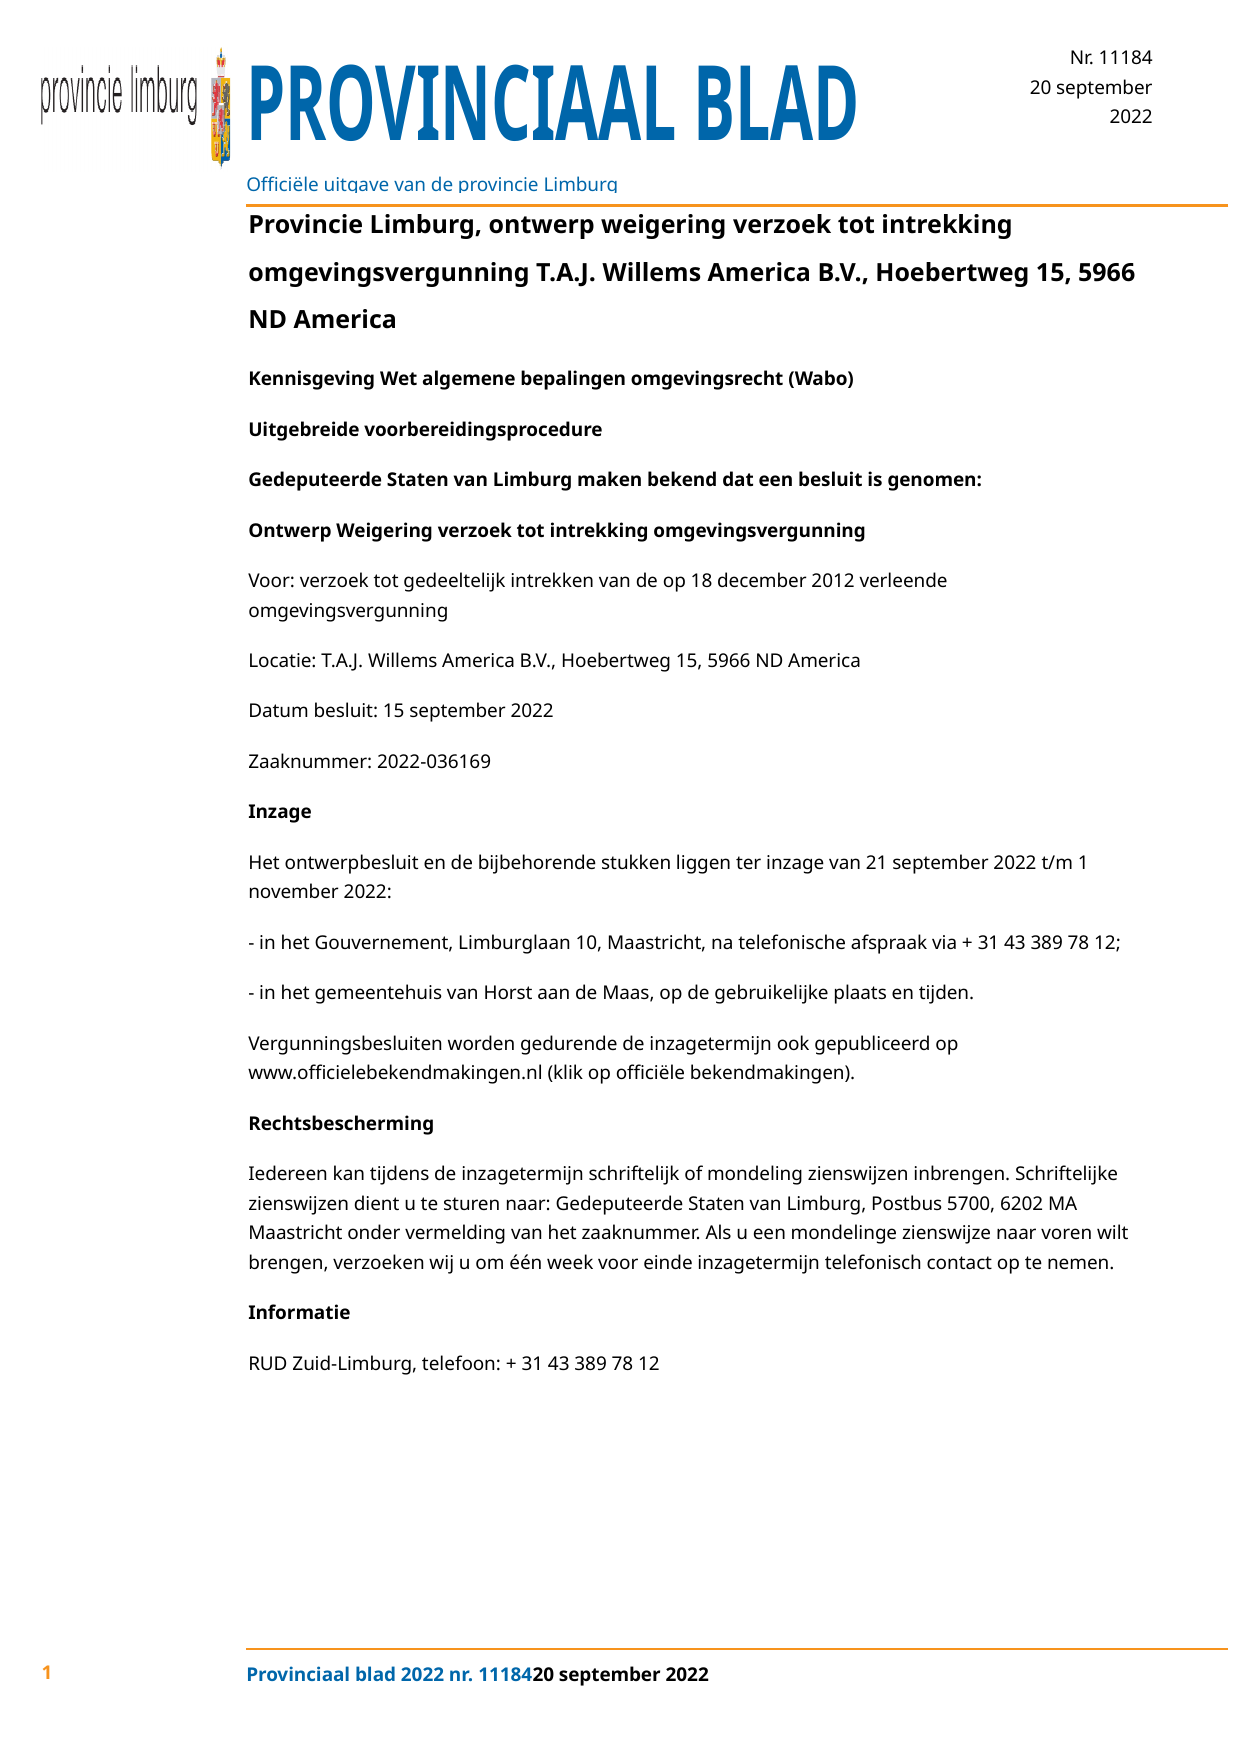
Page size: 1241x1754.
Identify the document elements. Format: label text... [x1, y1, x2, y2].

text Inzage [248, 798, 1152, 824]
text Informatie [248, 1299, 1152, 1325]
text Iedereen kan tijdens de inzagetermijn schriftelijk of mondeling zienswijzen inbrengen. Schriftelijke zienswijzen dient u te sturen naar: Gedeputeerde Staten van Limburg, Postbus 5700, 6202 MA Maastricht onder vermelding van het zaaknummer. Als u een mondelinge zienswijze naar voren wilt brengen, verzoeken wij u om één week voor einde inzagetermijn telefonisch contact op te nemen. [248, 1160, 1152, 1274]
text Voor: verzoek tot gedeeltelijk intrekken van de op 18 december 2012 verleende omgevingsvergunning [248, 567, 1152, 622]
text Datum besluit: 15 september 2022 [248, 698, 1152, 723]
text Ontwerp Weigering verzoek tot intrekking omgevingsvergunning [248, 517, 1152, 542]
picture [41, 47, 231, 172]
text Vergunningsbesluiten worden gedurende de inzagetermijn ook gepubliceerd op www.officielebekendmakingen.nl (klik op officiële bekendmakingen). [248, 1030, 1152, 1085]
text - in het Gouvernement, Limburglaan 10, Maastricht, na telefonische afspraak via + 31 43 389 78 12; [248, 929, 1152, 954]
text Rechtsbescherming [248, 1110, 1152, 1135]
text Het ontwerpbesluit en de bijbehorende stukken liggen ter inzage van 21 september 2022 t/m 1 november 2022: [248, 849, 1152, 904]
text Zaaknummer: 2022-036169 [248, 748, 1152, 774]
text Provincie Limburg, ontwerp weigering verzoek tot intrekking omgevingsvergunning T.A.J. Willems America B.V., Hoebertweg 15, 5966 ND America [248, 207, 1152, 336]
text - in het gemeentehuis van Horst aan de Maas, op de gebruikelijke plaats en tijden. [248, 979, 1152, 1005]
text RUD Zuid-Limburg, telefoon: + 31 43 389 78 12 [248, 1350, 1152, 1375]
text Kennisgeving Wet algemene bepalingen omgevingsrecht (Wabo) [248, 366, 1152, 391]
text Uitgebreide voorbereidingsprocedure [248, 416, 1152, 442]
text Locatie: T.A.J. Willems America B.V., Hoebertweg 15, 5966 ND America [248, 647, 1152, 673]
text Gedeputeerde Staten van Limburg maken bekend dat een besluit is genomen: [248, 466, 1152, 492]
